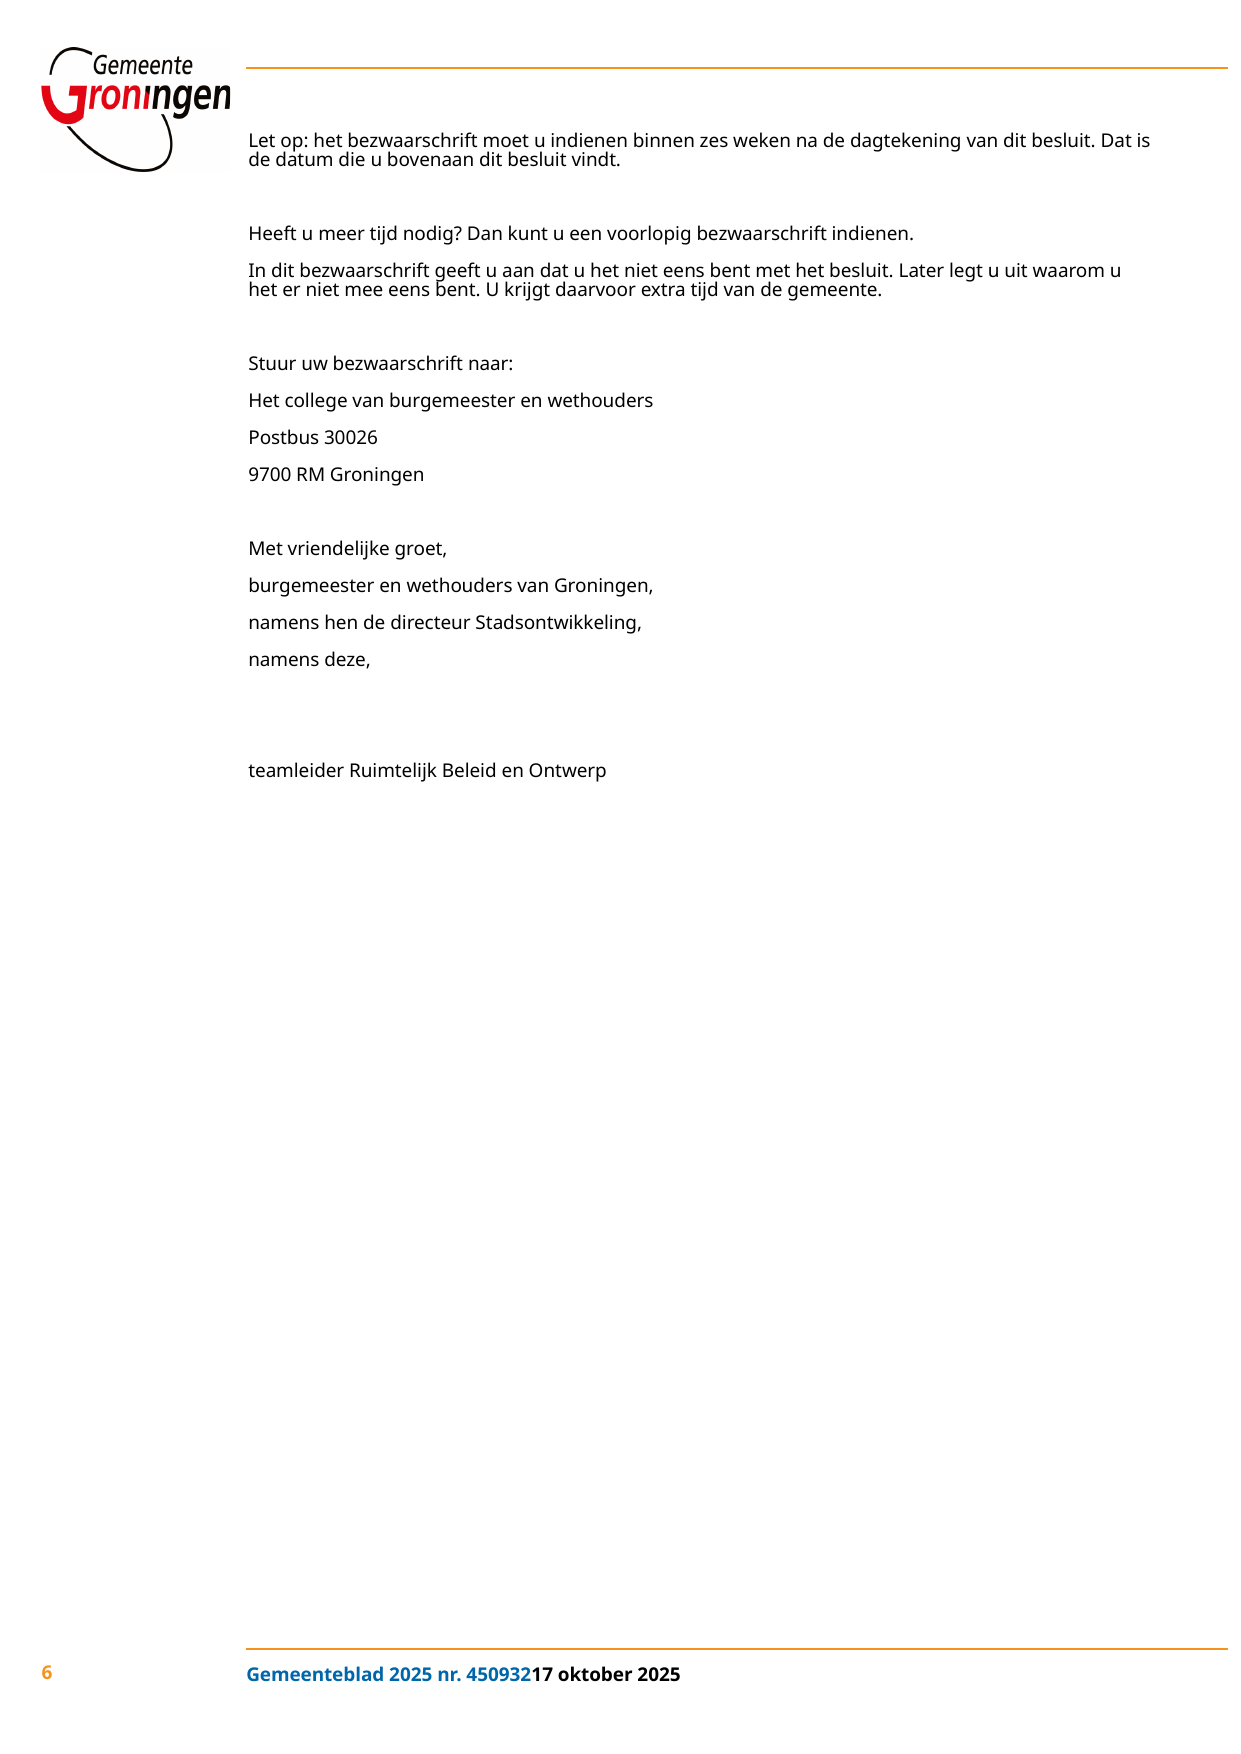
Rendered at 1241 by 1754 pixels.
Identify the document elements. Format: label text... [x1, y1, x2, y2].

text 9700 RM Groningen [248, 466, 1152, 485]
text Postbus 30026 [248, 429, 1152, 448]
text namens deze, [248, 651, 1152, 670]
text teamleider Ruimtelijk Beleid en Ontwerp [248, 762, 1152, 781]
text namens hen de directeur Stadsontwikkeling, [248, 614, 1152, 633]
text burgemeester en wethouders van Groningen, [248, 577, 1152, 596]
text In dit bezwaarschrift geeft u aan dat u het niet eens bent met het besluit. Later legt u uit waarom u het er niet mee eens bent. U krijgt daarvoor extra tijd van de gemeente. [248, 262, 1152, 301]
text Het college van burgemeester en wethouders [248, 392, 1152, 411]
text Stuur uw bezwaarschrift naar: [248, 355, 1152, 374]
text Let op: het bezwaarschrift moet u indienen binnen zes weken na de dagtekening van dit besluit. Dat is de datum die u bovenaan dit besluit vindt. [248, 132, 1152, 170]
text Met vriendelijke groet, [248, 540, 1152, 559]
text Heeft u meer tijd nodig? Dan kunt u een voorlopig bezwaarschrift indienen. [248, 225, 1152, 244]
picture [41, 47, 231, 172]
